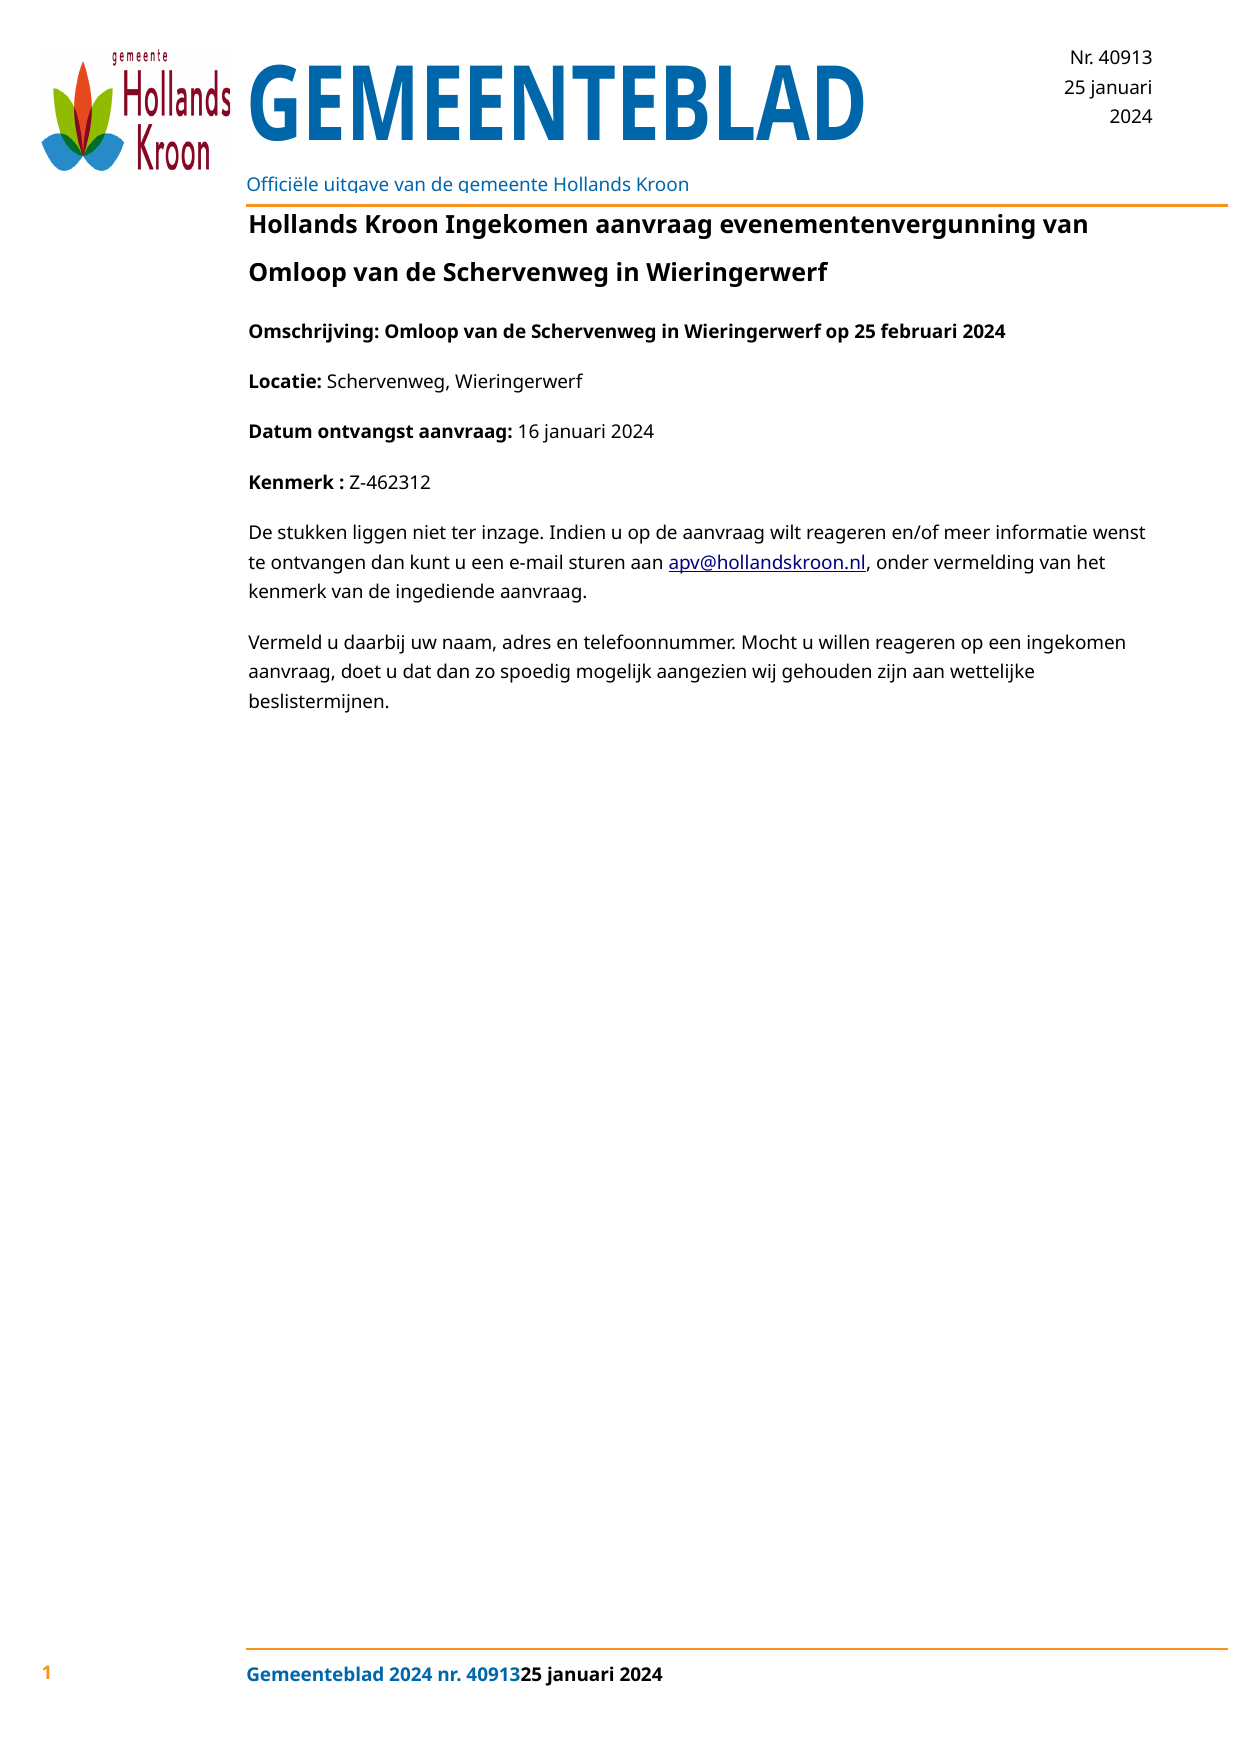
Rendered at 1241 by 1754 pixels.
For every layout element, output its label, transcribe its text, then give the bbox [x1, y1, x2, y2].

text Kenmerk : Z-462312 [248, 469, 1152, 495]
picture [41, 47, 231, 172]
text Datum ontvangst aanvraag: 16 januari 2024 [248, 419, 1152, 444]
text De stukken liggen niet ter inzage. Indien u op de aanvraag wilt reageren en/of meer informatie wenst te ontvangen dan kunt u een e-mail sturen aan apv@hollandskroon.nl, onder vermelding van het kenmerk van de ingediende aanvraag. [248, 519, 1152, 604]
text Vermeld u daarbij uw naam, adres en telefoonnummer. Mocht u willen reageren op een ingekomen aanvraag, doet u dat dan zo spoedig mogelijk aangezien wij gehouden zijn aan wettelijke beslistermijnen. [248, 629, 1152, 714]
text Hollands Kroon Ingekomen aanvraag evenementenvergunning van Omloop van de Schervenweg in Wieringerwerf [248, 207, 1152, 288]
text Omschrijving: Omloop van de Schervenweg in Wieringerwerf op 25 februari 2024 [248, 318, 1152, 344]
text Locatie: Schervenweg, Wieringerwerf [248, 368, 1152, 394]
